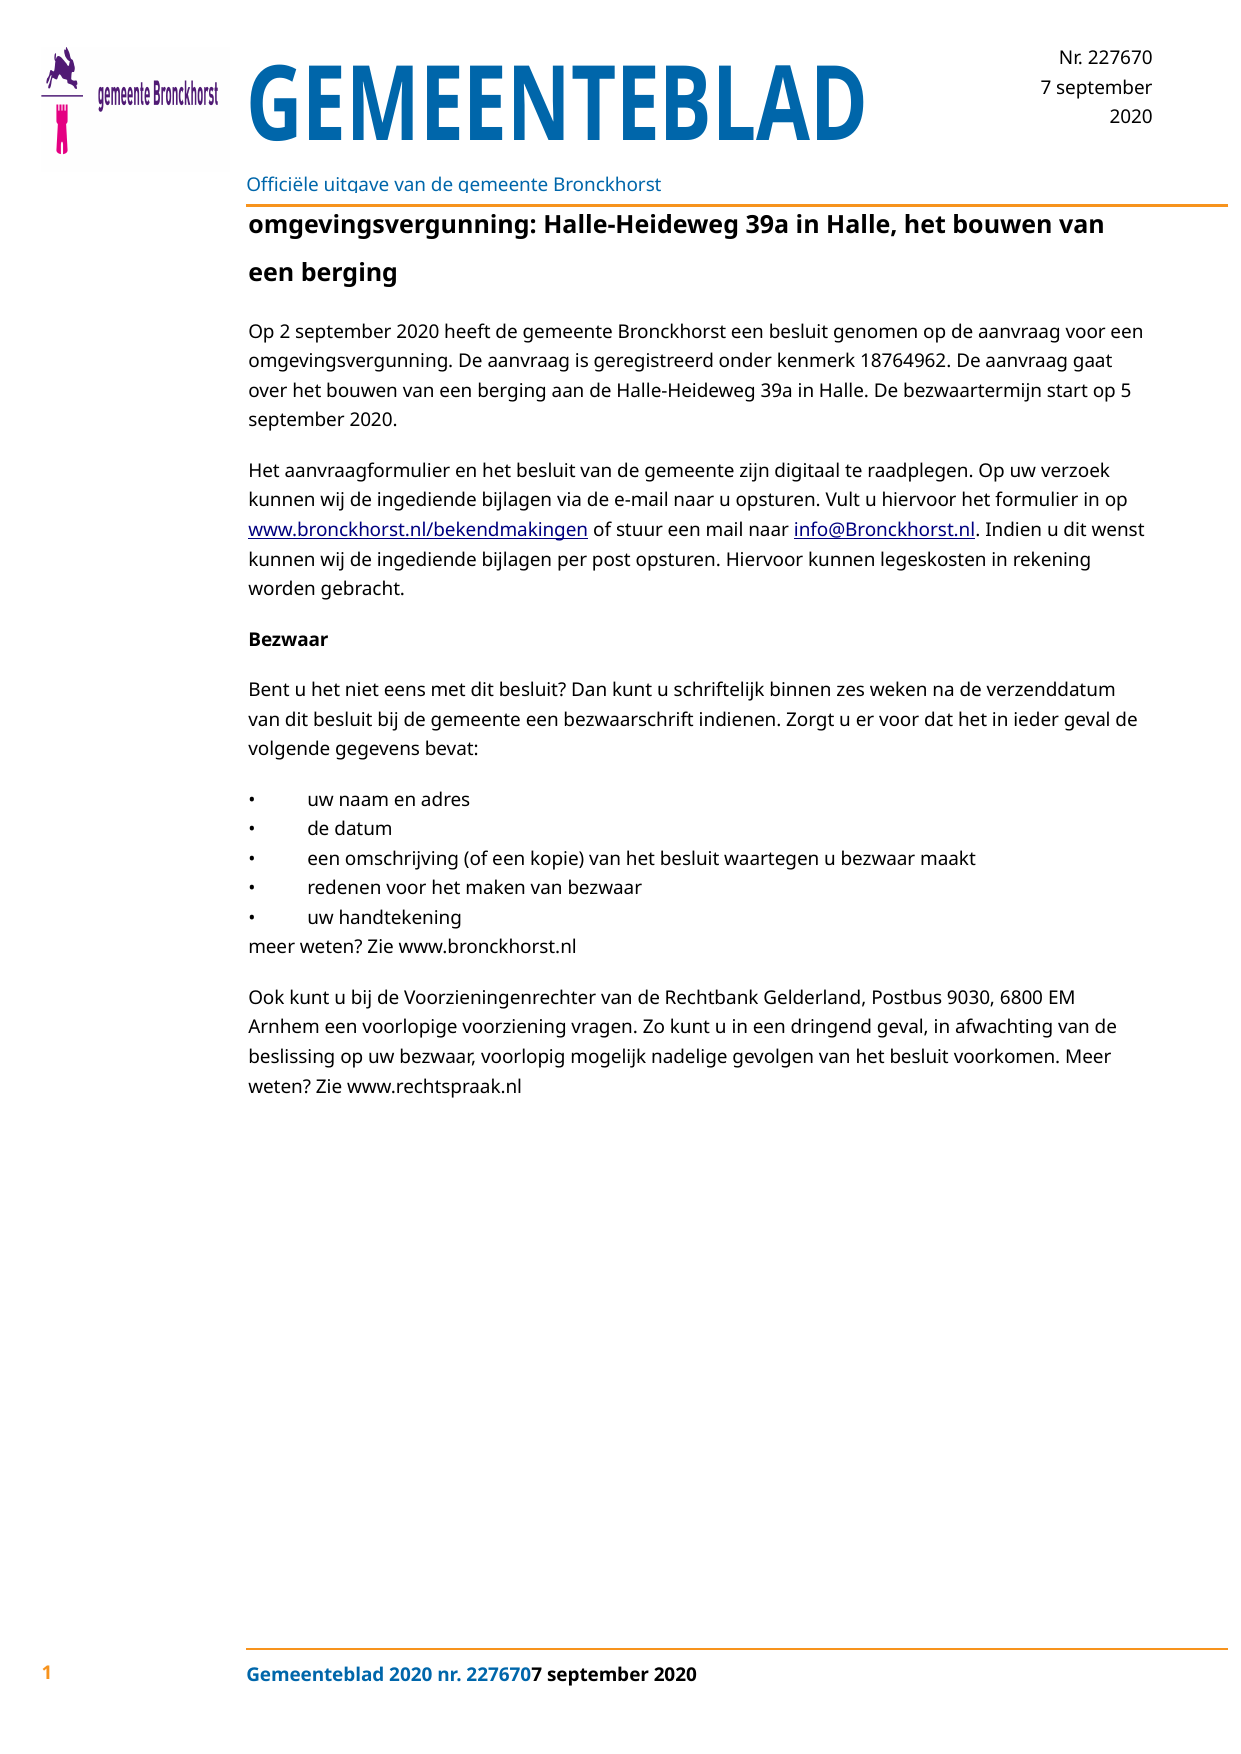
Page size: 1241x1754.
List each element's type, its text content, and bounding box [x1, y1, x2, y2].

list uw handtekening [248, 904, 1152, 930]
text omgevingsvergunning: Halle-Heideweg 39a in Halle, het bouwen van een berging [248, 207, 1152, 288]
list de datum [248, 815, 1152, 841]
list een omschrijving (of een kopie) van het besluit waartegen u bezwaar maakt [248, 845, 1152, 871]
text Op 2 september 2020 heeft de gemeente Bronckhorst een besluit genomen op de aanvraag voor een omgevingsvergunning. De aanvraag is geregistreerd onder kenmerk 18764962. De aanvraag gaat over het bouwen van een berging aan de Halle-Heideweg 39a in Halle. De bezwaartermijn start op 5 september 2020. [248, 318, 1152, 432]
list uw naam en adres [248, 786, 1152, 812]
list redenen voor het maken van bezwaar [248, 874, 1152, 900]
text meer weten? Zie www.bronckhorst.nl [248, 934, 1152, 959]
picture [41, 47, 231, 172]
text Het aanvraagformulier en het besluit van de gemeente zijn digitaal te raadplegen. Op uw verzoek kunnen wij de ingediende bijlagen via de e-mail naar u opsturen. Vult u hiervoor het formulier in op www.bronckhorst.nl/bekendmakingen of stuur een mail naar info@Bronckhorst.nl. Indien u dit wenst kunnen wij de ingediende bijlagen per post opsturen. Hiervoor kunnen legeskosten in rekening worden gebracht. [248, 457, 1152, 601]
text Ook kunt u bij de Voorzieningenrechter van de Rechtbank Gelderland, Postbus 9030, 6800 EM Arnhem een voorlopige voorziening vragen. Zo kunt u in een dringend geval, in afwachting van de beslissing op uw bezwaar, voorlopig mogelijk nadelige gevolgen van het besluit voorkomen. Meer weten? Zie www.rechtspraak.nl [248, 984, 1152, 1099]
text Bezwaar [248, 626, 1152, 652]
text Bent u het niet eens met dit besluit? Dan kunt u schriftelijk binnen zes weken na de verzenddatum van dit besluit bij de gemeente een bezwaarschrift indienen. Zorgt u er voor dat het in ieder geval de volgende gegevens bevat: [248, 676, 1152, 761]
